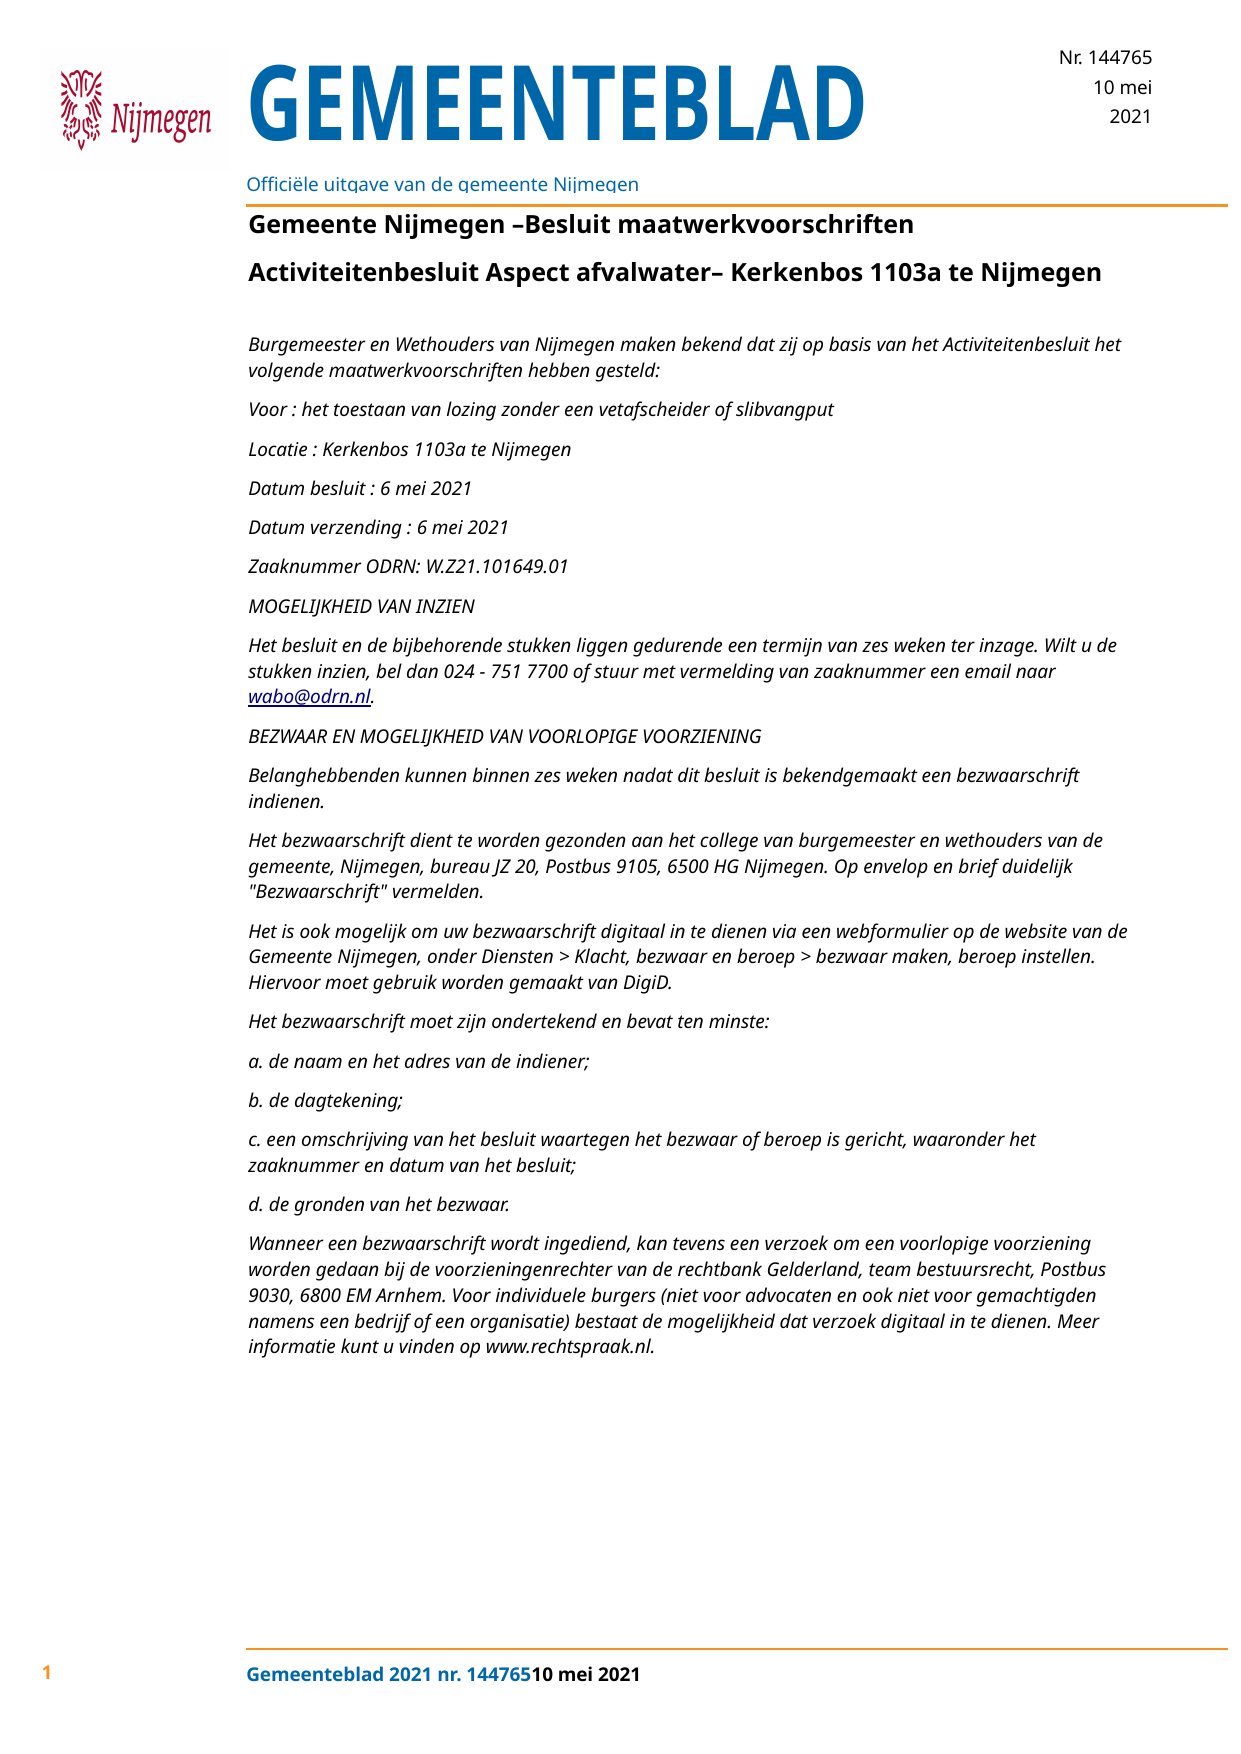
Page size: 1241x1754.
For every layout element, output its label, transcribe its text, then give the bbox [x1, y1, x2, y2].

text Locatie : Kerkenbos 1103a te Nijmegen [248, 436, 1152, 461]
text Het besluit en de bijbehorende stukken liggen gedurende een termijn van zes weken ter inzage. Wilt u de stukken inzien, bel dan 024 - 751 7700 of stuur met vermelding van zaaknummer een email naar wabo@odrn.nl. [248, 632, 1152, 709]
text Het bezwaarschrift dient te worden gezonden aan het college van burgemeester en wethouders van de gemeente, Nijmegen, bureau JZ 20, Postbus 9105, 6500 HG Nijmegen. Op envelop en brief duidelijk "Bezwaarschrift" vermelden. [248, 827, 1152, 904]
text Het is ook mogelijk om uw bezwaarschrift digitaal in te dienen via een webformulier op de website van de Gemeente Nijmegen, onder Diensten > Klacht, bezwaar en beroep > bezwaar maken, beroep instellen. Hiervoor moet gebruik worden gemaakt van DigiD. [248, 918, 1152, 995]
text d. de gronden van het bezwaar. [248, 1191, 1152, 1217]
text Zaaknummer ODRN: W.Z21.101649.01 [248, 553, 1152, 579]
text Belanghebbenden kunnen binnen zes weken nadat dit besluit is bekendgemaakt een bezwaarschrift indienen. [248, 762, 1152, 813]
text Het bezwaarschrift moet zijn ondertekend en bevat ten minste: [248, 1008, 1152, 1034]
text MOGELIJKHEID VAN INZIEN [248, 593, 1152, 618]
text Gemeente Nijmegen –Besluit maatwerkvoorschriften Activiteitenbesluit Aspect afvalwater– Kerkenbos 1103a te Nijmegen [248, 207, 1152, 288]
text Wanneer een bezwaarschrift wordt ingediend, kan tevens een verzoek om een voorlopige voorziening worden gedaan bij de voorzieningenrechter van de rechtbank Gelderland, team bestuursrecht, Postbus 9030, 6800 EM Arnhem. Voor individuele burgers (niet voor advocaten en ook niet voor gemachtigden namens een bedrijf of een organisatie) bestaat de mogelijkheid dat verzoek digitaal in te dienen. Meer informatie kunt u vinden op www.rechtspraak.nl. [248, 1231, 1152, 1359]
text Voor : het toestaan van lozing zonder een vetafscheider of slibvangput [248, 396, 1152, 422]
text b. de dagtekening; [248, 1087, 1152, 1113]
text Burgemeester en Wethouders van Nijmegen maken bekend dat zij op basis van het Activiteitenbesluit het volgende maatwerkvoorschriften hebben gesteld: [248, 331, 1152, 383]
text c. een omschrijving van het besluit waartegen het bezwaar of beroep is gericht, waaronder het zaaknummer en datum van het besluit; [248, 1126, 1152, 1178]
text a. de naam en het adres van de indiener; [248, 1048, 1152, 1073]
text Datum besluit : 6 mei 2021 [248, 475, 1152, 501]
text BEZWAAR EN MOGELIJKHEID VAN VOORLOPIGE VOORZIENING [248, 723, 1152, 748]
text Datum verzending : 6 mei 2021 [248, 514, 1152, 540]
picture [41, 47, 231, 172]
